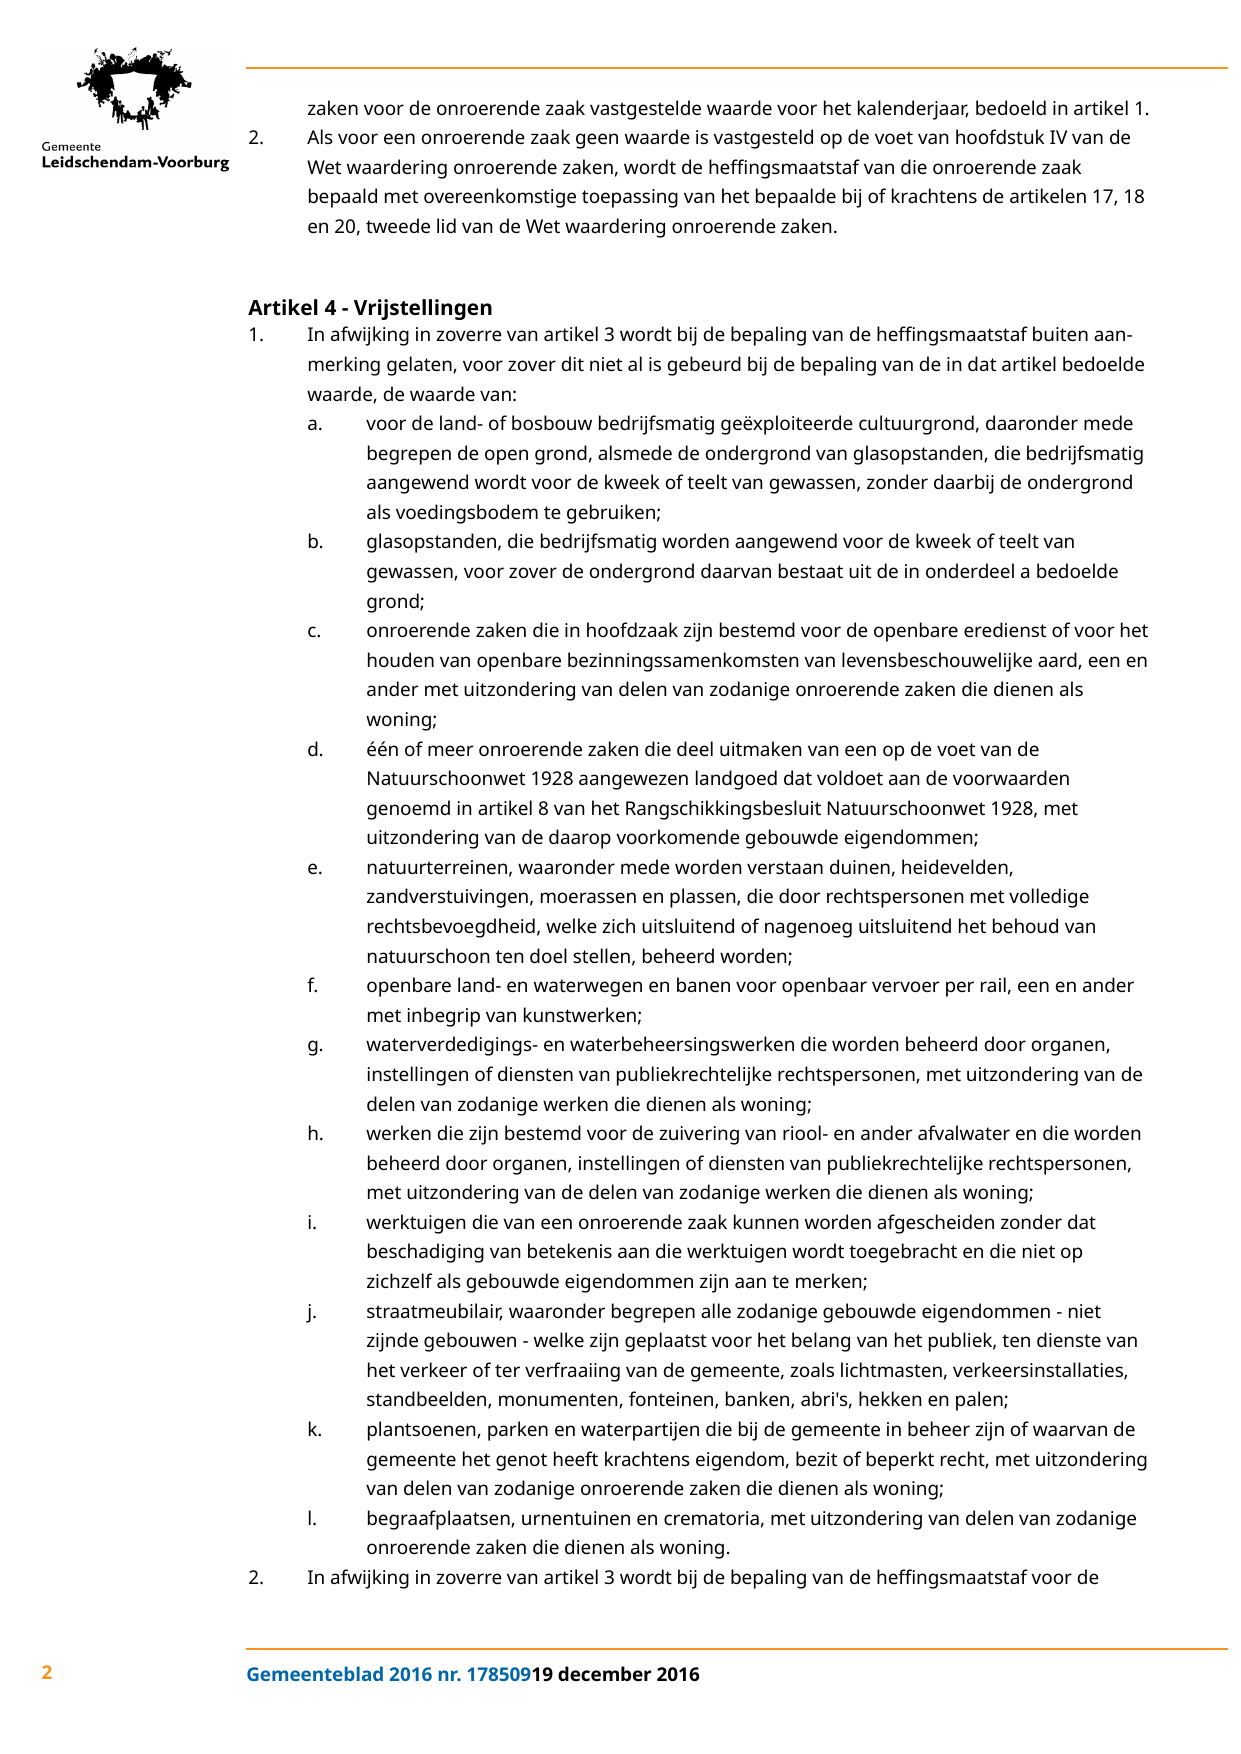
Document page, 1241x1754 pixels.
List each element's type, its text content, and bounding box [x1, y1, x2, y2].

list glasopstanden, die bedrijfsmatig worden aangewend voor de kweek of teelt van gewassen, voor zover de ondergrond daarvan bestaat uit de in onderdeel a bedoelde grond; [307, 529, 1152, 613]
list waterverdedigings- en waterbeheersingswerken die worden beheerd door organen, instellingen of diensten van publiekrechtelijke rechtspersonen, met uitzondering van de delen van zodanige werken die dienen als woning; [307, 1032, 1152, 1116]
list Als voor een onroerende zaak geen waarde is vastgesteld op de voet van hoofdstuk IV van de Wet waardering onroerende zaken, wordt de heffingsmaatstaf van die onroerende zaak bepaald met overeenkomstige toepassing van het bepaalde bij of krachtens de artikelen 17, 18 en 20, tweede lid van de Wet waardering onroerende zaken. [248, 124, 1152, 239]
list werken die zijn bestemd voor de zuivering van riool- en ander afvalwater en die worden beheerd door organen, instellingen of diensten van publiekrechtelijke rechtspersonen, met uitzondering van de delen van zodanige werken die dienen als woning; [307, 1120, 1152, 1205]
list voor de land- of bosbouw bedrijfsmatig geëxploiteerde cultuurgrond, daaronder mede begrepen de open grond, alsmede de ondergrond van glasopstanden, die bedrijfsmatig aangewend wordt voor de kweek of teelt van gewassen, zonder daarbij de ondergrond als voedingsbodem te gebruiken; [307, 410, 1152, 525]
list straatmeubilair, waaronder begrepen alle zodanige gebouwde eigendommen - niet zijnde gebouwen - welke zijn geplaatst voor het belang van het publiek, ten dienste van het verkeer of ter verfraaiing van de gemeente, zoals lichtmasten, verkeersinstallaties, standbeelden, monumenten, fonteinen, banken, abri's, hekken en palen; [307, 1298, 1152, 1412]
list werktuigen die van een onroerende zaak kunnen worden afgescheiden zonder dat beschadiging van betekenis aan die werktuigen wordt toegebracht en die niet op zichzelf als gebouwde eigendommen zijn aan te merken; [307, 1209, 1152, 1294]
list natuurterreinen, waaronder mede worden verstaan duinen, heidevelden, zandverstuivingen, moerassen en plassen, die door rechtspersonen met volledige rechtsbevoegdheid, welke zich uitsluitend of nagenoeg uitsluitend het behoud van natuurschoon ten doel stellen, beheerd worden; [307, 854, 1152, 968]
text Artikel 4 - Vrijstellingen [248, 293, 1152, 322]
list onroerende zaken die in hoofdzaak zijn bestemd voor de openbare eredienst of voor het houden van openbare bezinningssamenkomsten van levensbeschouwelijke aard, een en ander met uitzondering van delen van zodanige onroerende zaken die dienen als woning; [307, 617, 1152, 732]
list begraafplaatsen, urnentuinen en crematoria, met uitzondering van delen van zodanige onroerende zaken die dienen als woning. [307, 1505, 1152, 1560]
list openbare land- en waterwegen en banen voor openbaar vervoer per rail, een en ander met inbegrip van kunstwerken; [307, 972, 1152, 1028]
picture [41, 47, 231, 172]
list In afwijking in zoverre van artikel 3 wordt bij de bepaling van de heffingsmaatstaf voor de [248, 1564, 1152, 1590]
list plantsoenen, parken en waterpartijen die bij de gemeente in beheer zijn of waarvan de gemeente het genot heeft krachtens eigendom, bezit of beperkt recht, met uitzondering van delen van zodanige onroerende zaken die dienen als woning; [307, 1416, 1152, 1501]
list In afwijking in zoverre van artikel 3 wordt bij de bepaling van de heffingsmaatstaf buiten aan-merking gelaten, voor zover dit niet al is gebeurd bij de bepaling van de in dat artikel bedoelde waarde, de waarde van: [248, 322, 1152, 406]
list één of meer onroerende zaken die deel uitmaken van een op de voet van de Natuurschoonwet 1928 aangewezen landgoed dat voldoet aan de voorwaarden genoemd in artikel 8 van het Rangschikkingsbesluit Natuurschoonwet 1928, met uitzondering van de daarop voorkomende gebouwde eigendommen; [307, 736, 1152, 850]
list zaken voor de onroerende zaak vastgestelde waarde voor het kalenderjaar, bedoeld in artikel 1. [248, 95, 1152, 121]
